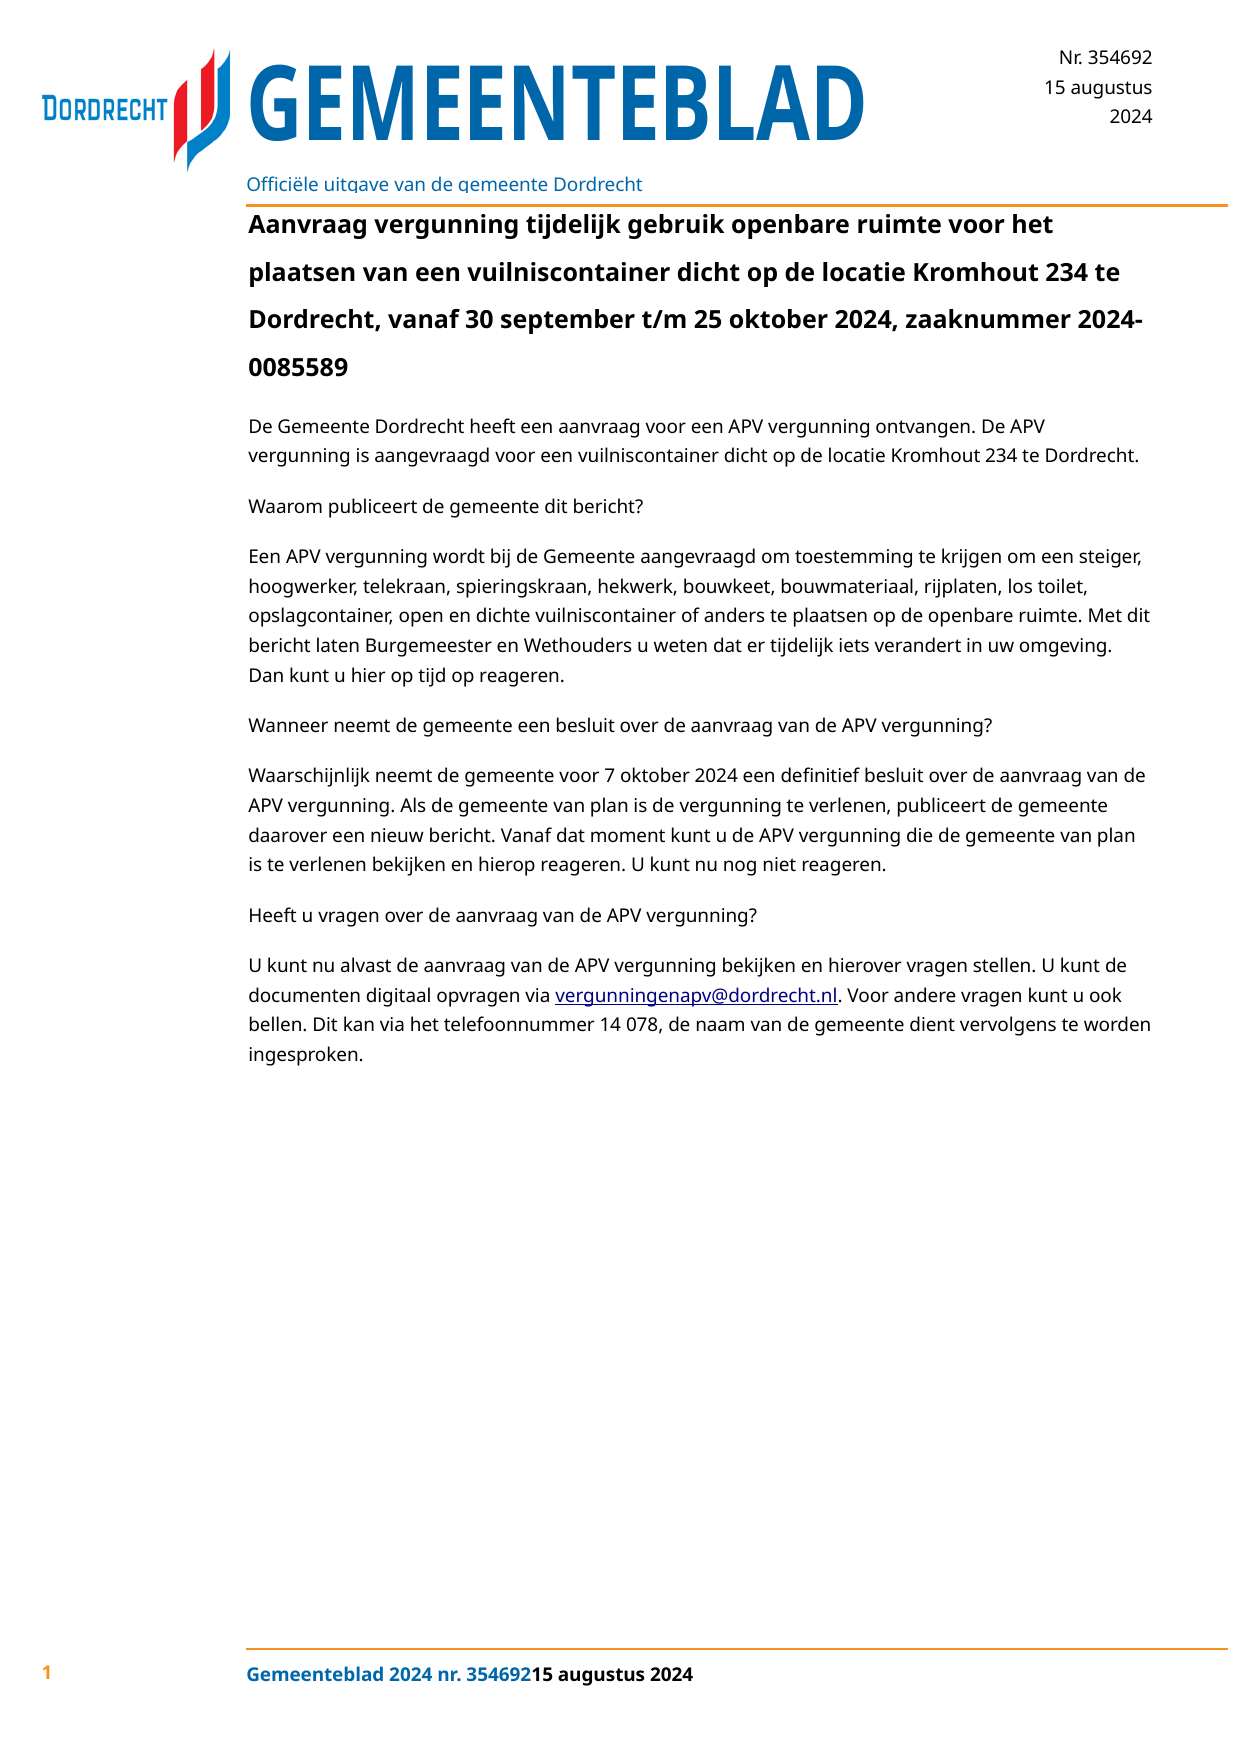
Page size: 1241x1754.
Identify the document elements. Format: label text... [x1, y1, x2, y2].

text Wanneer neemt de gemeente een besluit over de aanvraag van de APV vergunning? [248, 712, 1152, 738]
text Heeft u vragen over de aanvraag van de APV vergunning? [248, 902, 1152, 928]
text U kunt nu alvast de aanvraag van de APV vergunning bekijken en hierover vragen stellen. U kunt de documenten digitaal opvragen via vergunningenapv@dordrecht.nl. Voor andere vragen kunt u ook bellen. Dit kan via het telefoonnummer 14 078, de naam van de gemeente dient vervolgens te worden ingesproken. [248, 952, 1152, 1067]
text De Gemeente Dordrecht heeft een aanvraag voor een APV vergunning ontvangen. De APV vergunning is aangevraagd voor een vuilniscontainer dicht op de locatie Kromhout 234 te Dordrecht. [248, 413, 1152, 468]
text Aanvraag vergunning tijdelijk gebruik openbare ruimte voor het plaatsen van een vuilniscontainer dicht op de locatie Kromhout 234 te Dordrecht, vanaf 30 september t/m 25 oktober 2024, zaaknummer 2024-0085589 [248, 207, 1152, 384]
text Waarom publiceert de gemeente dit bericht? [248, 493, 1152, 519]
text Een APV vergunning wordt bij de Gemeente aangevraagd om toestemming te krijgen om een steiger, hoogwerker, telekraan, spieringskraan, hekwerk, bouwkeet, bouwmateriaal, rijplaten, los toilet, opslagcontainer, open en dichte vuilniscontainer of anders te plaatsen op de openbare ruimte. Met dit bericht laten Burgemeester en Wethouders u weten dat er tijdelijk iets verandert in uw omgeving. Dan kunt u hier op tijd op reageren. [248, 543, 1152, 688]
text Waarschijnlijk neemt de gemeente voor 7 oktober 2024 een definitief besluit over de aanvraag van de APV vergunning. Als de gemeente van plan is de vergunning te verlenen, publiceert de gemeente daarover een nieuw bericht. Vanaf dat moment kunt u de APV vergunning die de gemeente van plan is te verlenen bekijken en hierop reageren. U kunt nu nog niet reageren. [248, 763, 1152, 877]
picture [41, 47, 231, 172]
